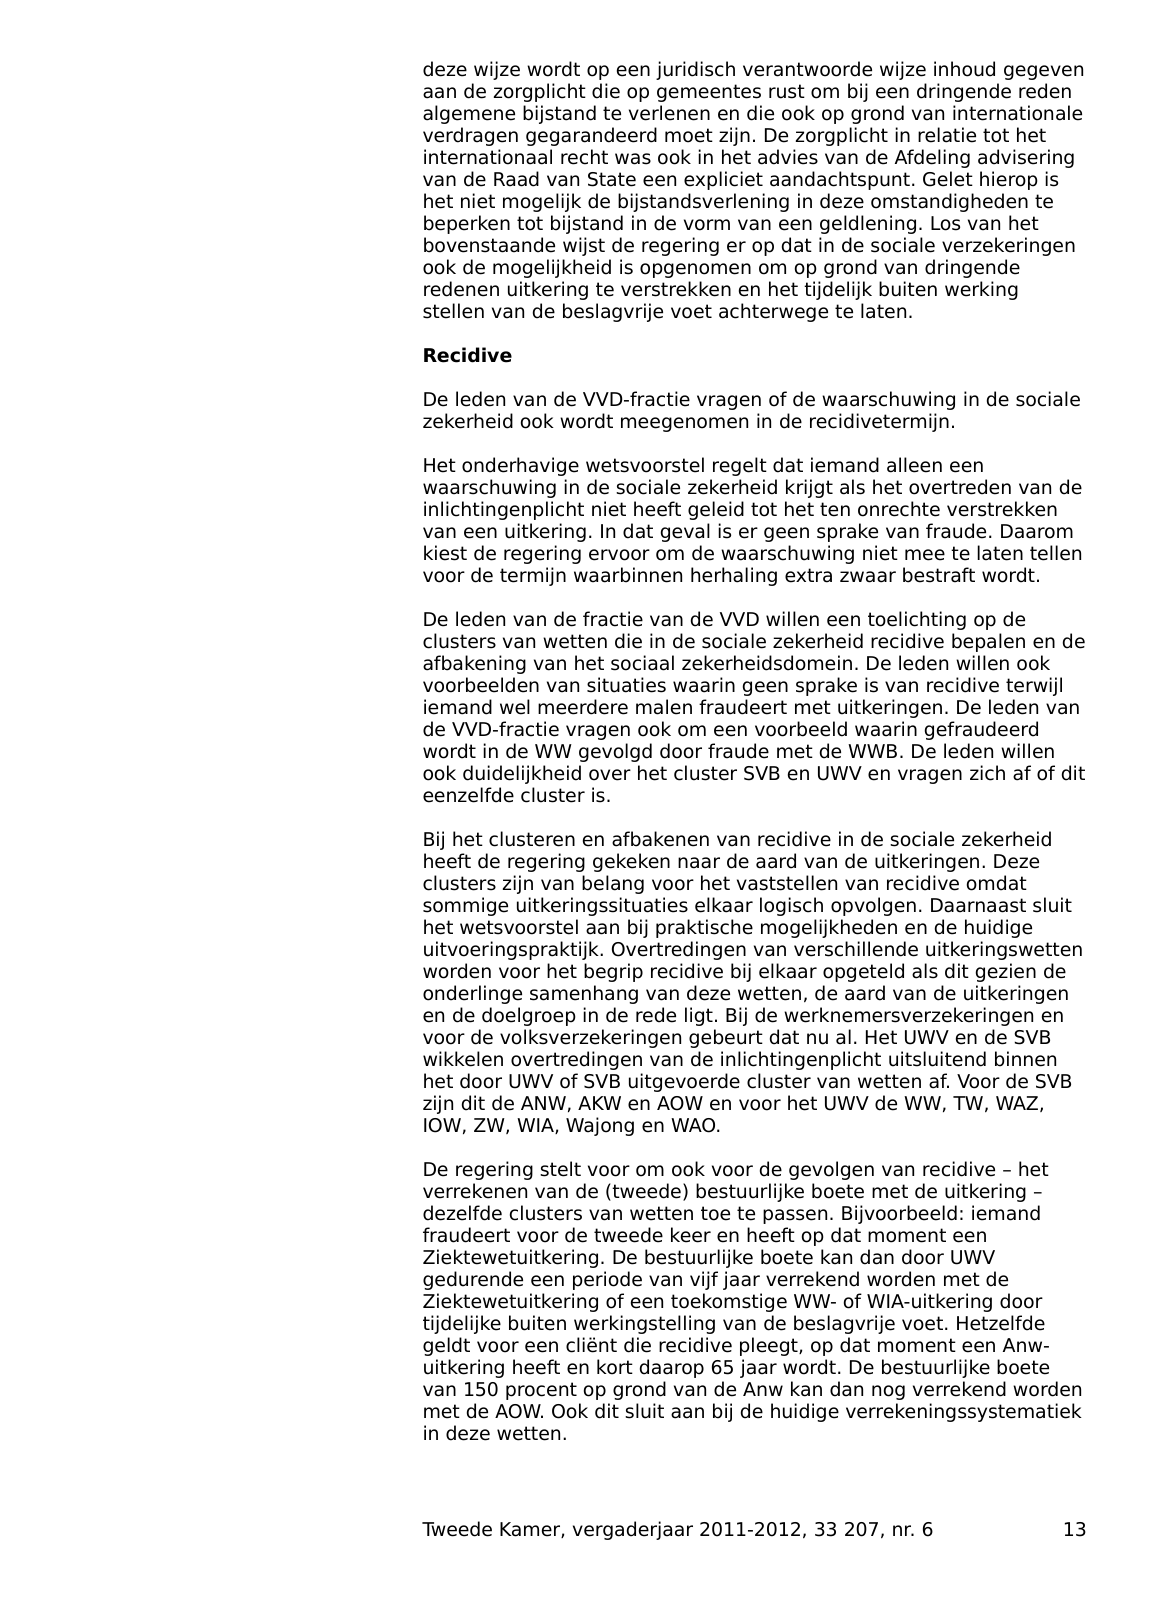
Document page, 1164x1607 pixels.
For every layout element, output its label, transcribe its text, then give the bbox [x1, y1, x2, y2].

text Het onderhavige wetsvoorstel regelt dat iemand alleen een waarschuwing in de sociale zekerheid krijgt als het overtreden van de inlichtingenplicht niet heeft geleid tot het ten onrechte verstrekken van een uitkering. In dat geval is er geen sprake van fraude. Daarom kiest de regering ervoor om de waarschuwing niet mee te laten tellen voor de termijn waarbinnen herhaling extra zwaar bestraft wordt. [422, 455, 1087, 587]
text Bij het clusteren en afbakenen van recidive in de sociale zekerheid heeft de regering gekeken naar de aard van de uitkeringen. Deze clusters zijn van belang voor het vaststellen van recidive omdat sommige uitkeringssituaties elkaar logisch opvolgen. Daarnaast sluit het wetsvoorstel aan bij praktische mogelijkheden en de huidige uitvoeringspraktijk. Overtredingen van verschillende uitkeringswetten worden voor het begrip recidive bij elkaar opgeteld als dit gezien de onderlinge samenhang van deze wetten, de aard van de uitkeringen en de doelgroep in de rede ligt. Bij de werknemersverzekeringen en voor de volksverzekeringen gebeurt dat nu al. Het UWV en de SVB wikkelen overtredingen van de inlichtingenplicht uitsluitend binnen het door UWV of SVB uitgevoerde cluster van wetten af. Voor de SVB zijn dit de ANW, AKW en AOW en voor het UWV de WW, TW, WAZ, IOW, ZW, WIA, Wajong en WAO. [422, 829, 1087, 1137]
subtitle Recidive [422, 345, 1087, 367]
text De regering stelt voor om ook voor de gevolgen van recidive – het verrekenen van de (tweede) bestuurlijke boete met de uitkering – dezelfde clusters van wetten toe te passen. Bijvoorbeeld: iemand fraudeert voor de tweede keer en heeft op dat moment een Ziektewetuitkering. De bestuurlijke boete kan dan door UWV gedurende een periode van vijf jaar verrekend worden met de Ziektewetuitkering of een toekomstige WW- of WIA-uitkering door tijdelijke buiten werkingstelling van de beslagvrije voet. Hetzelfde geldt voor een cliënt die recidive pleegt, op dat moment een Anw-uitkering heeft en kort daarop 65 jaar wordt. De bestuurlijke boete van 150 procent op grond van de Anw kan dan nog verrekend worden met de AOW. Ook dit sluit aan bij de huidige verrekeningssystematiek in deze wetten. [422, 1159, 1087, 1445]
text deze wijze wordt op een juridisch verantwoorde wijze inhoud gegeven aan de zorgplicht die op gemeentes rust om bij een dringende reden algemene bijstand te verlenen en die ook op grond van internationale verdragen gegarandeerd moet zijn. De zorgplicht in relatie tot het internationaal recht was ook in het advies van de Afdeling advisering van de Raad van State een expliciet aandachtspunt. Gelet hierop is het niet mogelijk de bijstandsverlening in deze omstandigheden te beperken tot bijstand in de vorm van een geldlening. Los van het bovenstaande wijst de regering er op dat in de sociale verzekeringen ook de mogelijkheid is opgenomen om op grond van dringende redenen uitkering te verstrekken en het tijdelijk buiten werking stellen van de beslagvrije voet achterwege te laten. [422, 59, 1087, 323]
text De leden van de fractie van de VVD willen een toelichting op de clusters van wetten die in de sociale zekerheid recidive bepalen en de afbakening van het sociaal zekerheidsdomein. De leden willen ook voorbeelden van situaties waarin geen sprake is van recidive terwijl iemand wel meerdere malen fraudeert met uitkeringen. De leden van de VVD-fractie vragen ook om een voorbeeld waarin gefraudeerd wordt in de WW gevolgd door fraude met de WWB. De leden willen ook duidelijkheid over het cluster SVB en UWV en vragen zich af of dit eenzelfde cluster is. [422, 609, 1087, 807]
text De leden van de VVD-fractie vragen of de waarschuwing in de sociale zekerheid ook wordt meegenomen in de recidivetermijn. [422, 389, 1087, 433]
